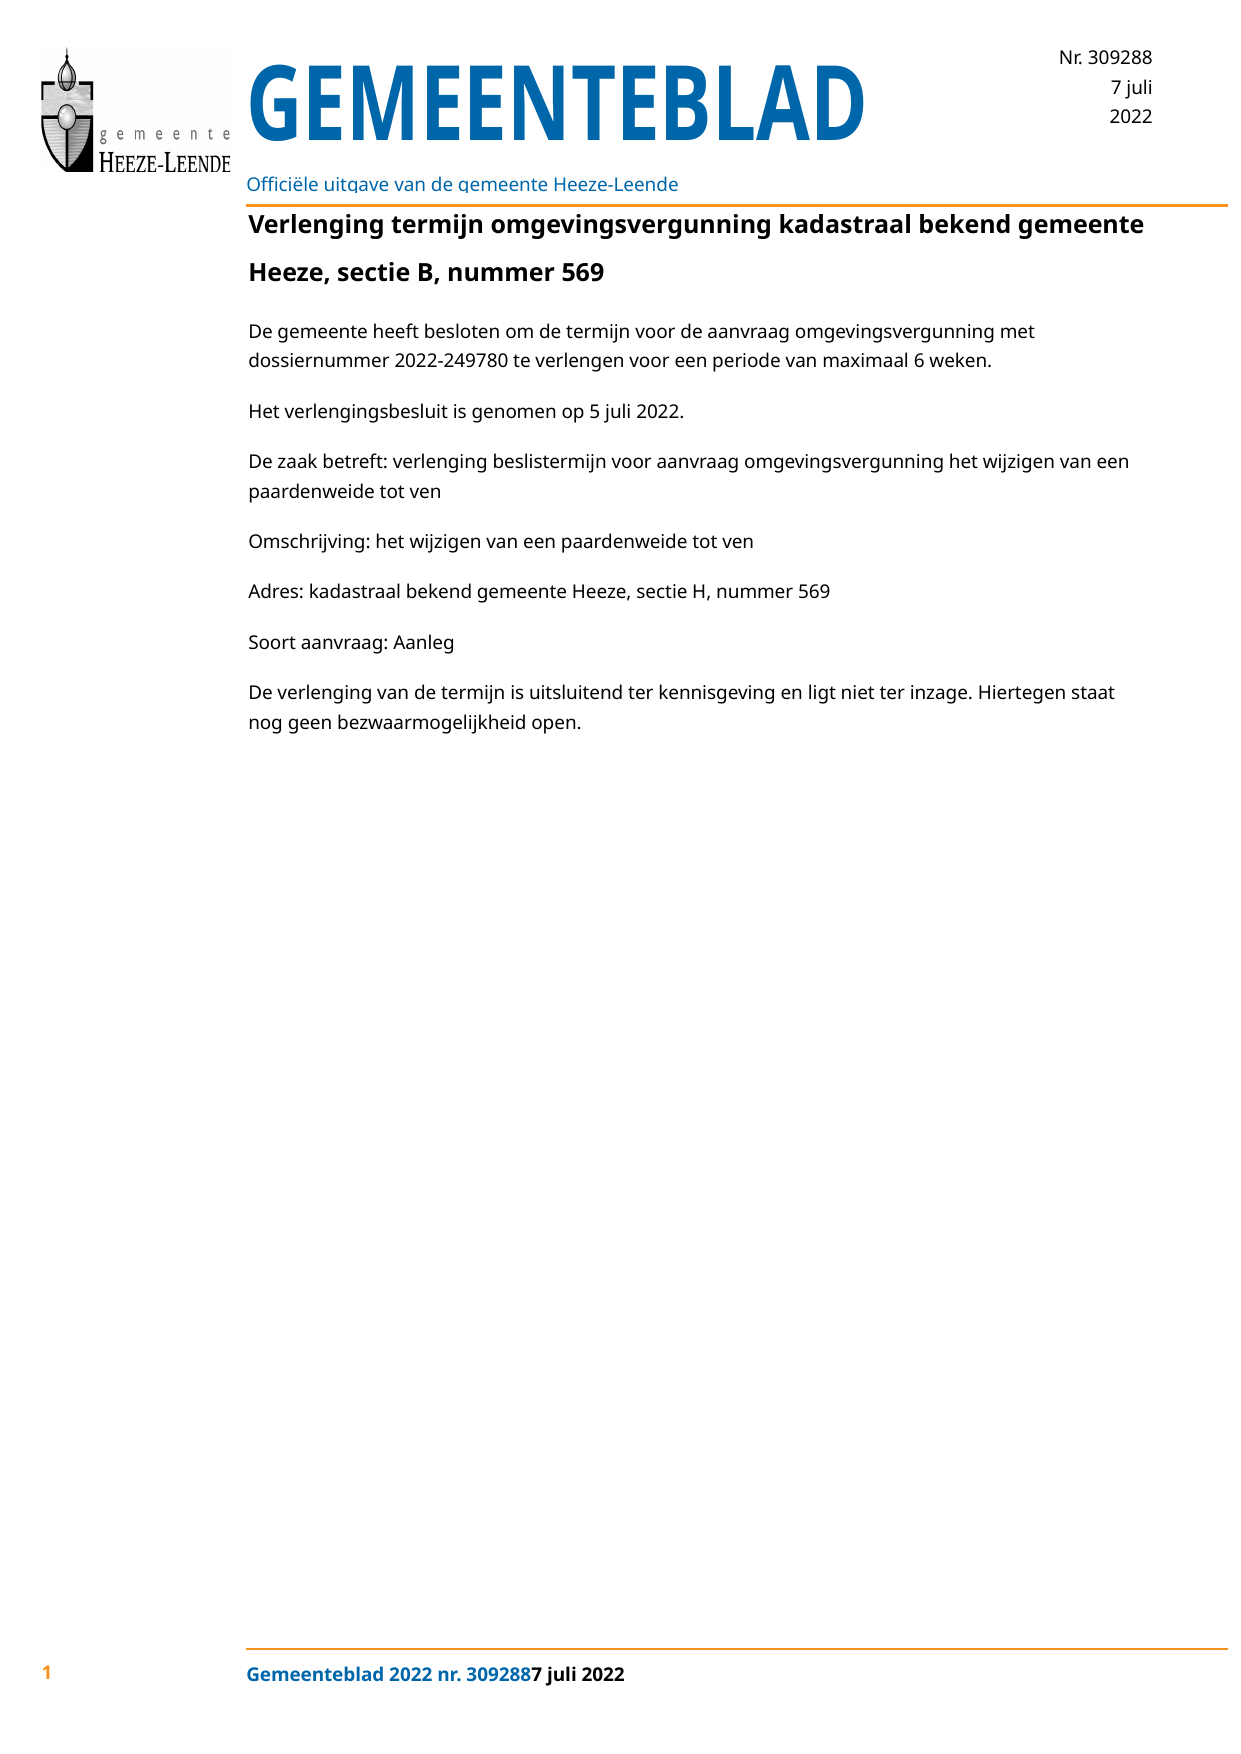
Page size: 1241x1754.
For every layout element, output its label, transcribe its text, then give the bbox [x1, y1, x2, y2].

text De zaak betreft: verlenging beslistermijn voor aanvraag omgevingsvergunning het wijzigen van een paardenweide tot ven [248, 448, 1152, 504]
text Soort aanvraag: Aanleg [248, 629, 1152, 655]
text De verlenging van de termijn is uitsluitend ter kennisgeving en ligt niet ter inzage. Hiertegen staat nog geen bezwaarmogelijkheid open. [248, 679, 1152, 735]
text Omschrijving: het wijzigen van een paardenweide tot ven [248, 528, 1152, 554]
text Verlenging termijn omgevingsvergunning kadastraal bekend gemeente Heeze, sectie B, nummer 569 [248, 207, 1152, 288]
text Het verlengingsbesluit is genomen op 5 juli 2022. [248, 398, 1152, 424]
picture [41, 47, 231, 172]
text De gemeente heeft besloten om de termijn voor de aanvraag omgevingsvergunning met dossiernummer 2022-249780 te verlengen voor een periode van maximaal 6 weken. [248, 318, 1152, 373]
text Adres: kadastraal bekend gemeente Heeze, sectie H, nummer 569 [248, 579, 1152, 604]
